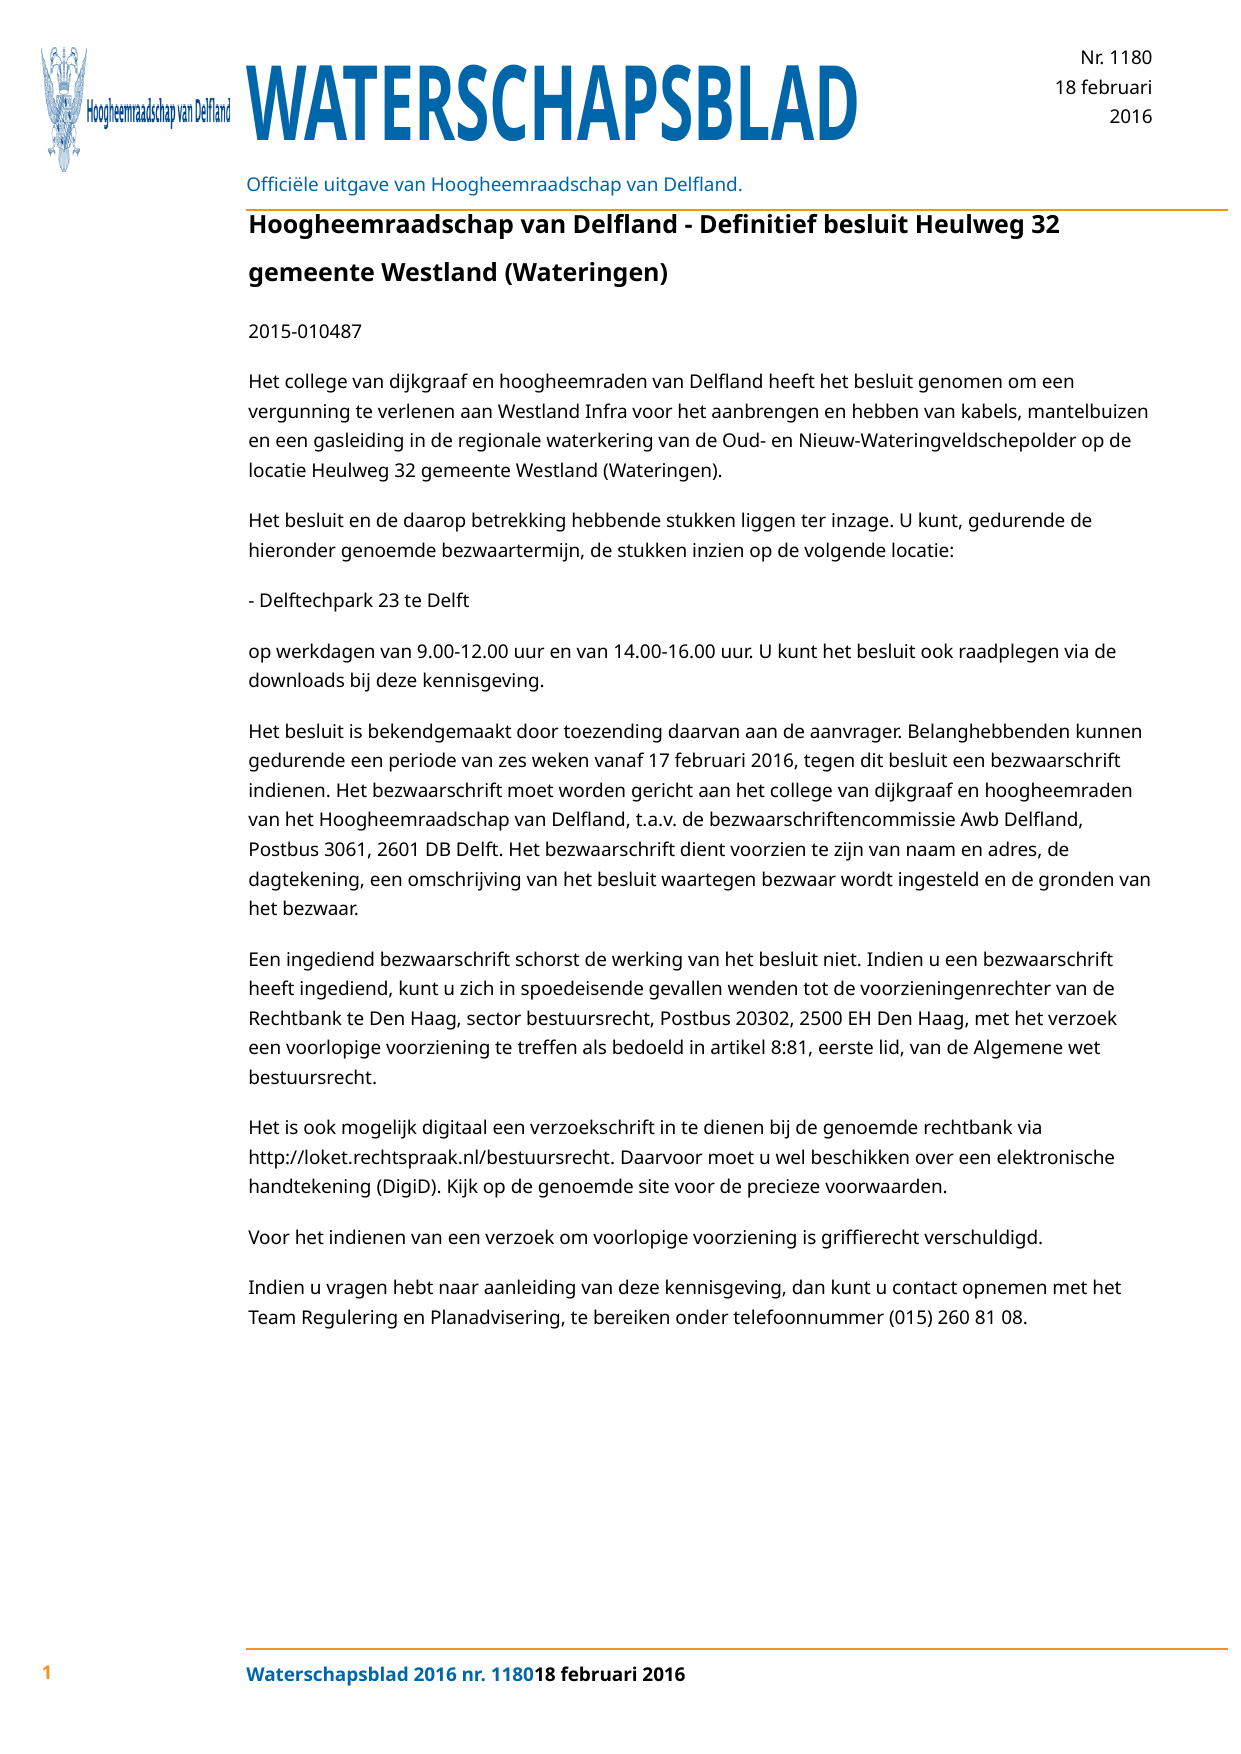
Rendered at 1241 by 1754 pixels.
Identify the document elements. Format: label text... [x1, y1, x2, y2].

text Hoogheemraadschap van Delfland - Definitief besluit Heulweg 32 gemeente Westland (Wateringen) [248, 211, 1152, 288]
text Het college van dijkgraaf en hoogheemraden van Delfland heeft het besluit genomen om een vergunning te verlenen aan Westland Infra voor het aanbrengen en hebben van kabels, mantelbuizen en een gasleiding in de regionale waterkering van de Oud- en Nieuw-Wateringveldschepolder op de locatie Heulweg 32 gemeente Westland (Wateringen). [248, 368, 1152, 483]
text Een ingediend bezwaarschrift schorst de werking van het besluit niet. Indien u een bezwaarschrift heeft ingediend, kunt u zich in spoedeisende gevallen wenden tot de voorzieningenrechter van de Rechtbank te Den Haag, sector bestuursrecht, Postbus 20302, 2500 EH Den Haag, met het verzoek een voorlopige voorziening te treffen als bedoeld in artikel 8:81, eerste lid, van de Algemene wet bestuursrecht. [248, 946, 1152, 1090]
text - Delftechpark 23 te Delft [248, 587, 1152, 613]
text Het besluit is bekendgemaakt door toezending daarvan aan de aanvrager. Belanghebbenden kunnen gedurende een periode van zes weken vanaf 17 februari 2016, tegen dit besluit een bezwaarschrift indienen. Het bezwaarschrift moet worden gericht aan het college van dijkgraaf en hoogheemraden van het Hoogheemraadschap van Delfland, t.a.v. de bezwaarschriftencommissie Awb Delfland, Postbus 3061, 2601 DB Delft. Het bezwaarschrift dient voorzien te zijn van naam en adres, de dagtekening, een omschrijving van het besluit waartegen bezwaar wordt ingesteld en de gronden van het bezwaar. [248, 718, 1152, 921]
text Indien u vragen hebt naar aanleiding van deze kennisgeving, dan kunt u contact opnemen met het Team Regulering en Planadvisering, te bereiken onder telefoonnummer (015) 260 81 08. [248, 1274, 1152, 1330]
text Het is ook mogelijk digitaal een verzoekschrift in te dienen bij de genoemde rechtbank via http://loket.rechtspraak.nl/bestuursrecht. Daarvoor moet u wel beschikken over een elektronische handtekening (DigiD). Kijk op de genoemde site voor de precieze voorwaarden. [248, 1114, 1152, 1199]
picture [41, 47, 231, 172]
text Voor het indienen van een verzoek om voorlopige voorziening is griffierecht verschuldigd. [248, 1224, 1152, 1250]
text 2015-010487 [248, 318, 1152, 344]
text op werkdagen van 9.00-12.00 uur en van 14.00-16.00 uur. U kunt het besluit ook raadplegen via de downloads bij deze kennisgeving. [248, 638, 1152, 693]
text Het besluit en de daarop betrekking hebbende stukken liggen ter inzage. U kunt, gedurende de hieronder genoemde bezwaartermijn, de stukken inzien op de volgende locatie: [248, 507, 1152, 563]
